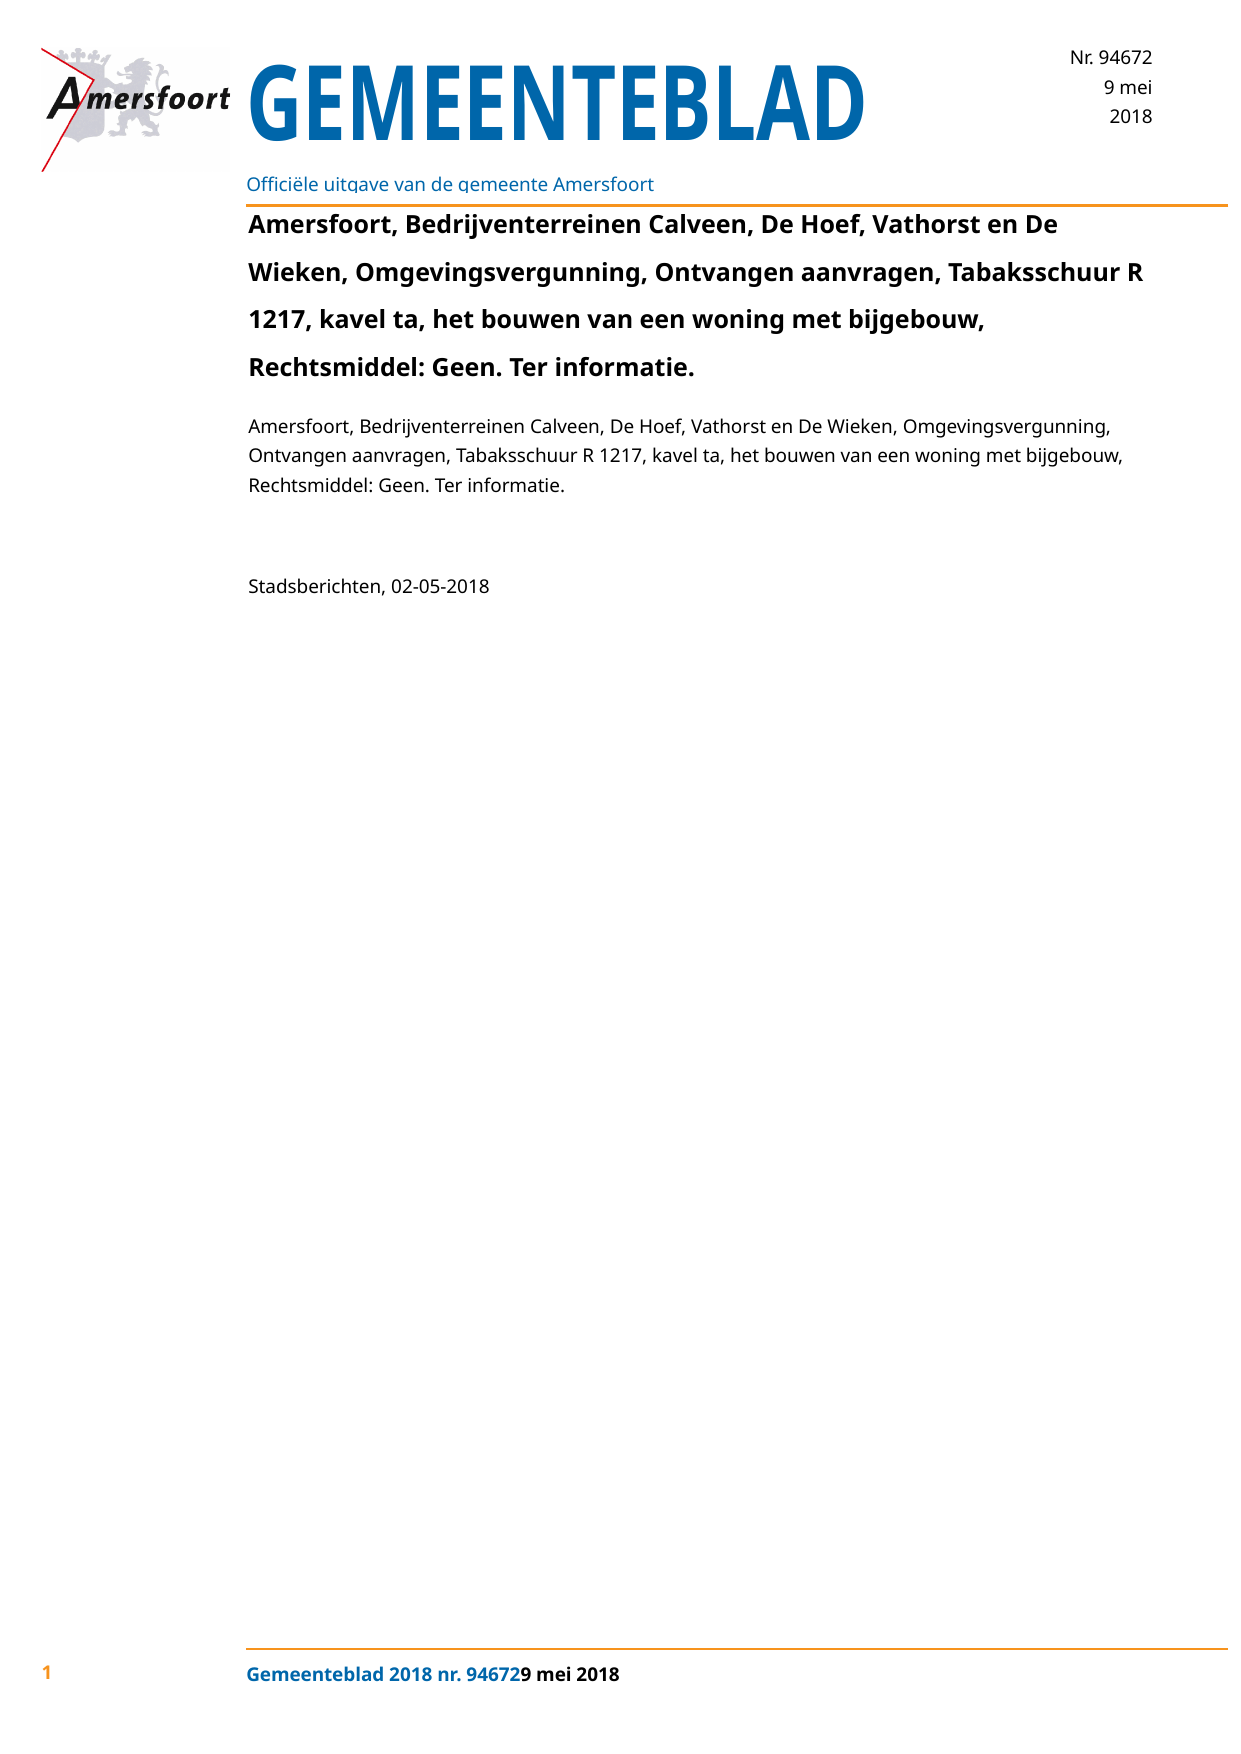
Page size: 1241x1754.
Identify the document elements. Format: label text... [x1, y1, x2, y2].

text Amersfoort, Bedrijventerreinen Calveen, De Hoef, Vathorst en De Wieken, Omgevingsvergunning, Ontvangen aanvragen, Tabaksschuur R 1217, kavel ta, het bouwen van een woning met bijgebouw, Rechtsmiddel: Geen. Ter informatie. [248, 207, 1152, 384]
picture [41, 47, 231, 172]
text Amersfoort, Bedrijventerreinen Calveen, De Hoef, Vathorst en De Wieken, Omgevingsvergunning, Ontvangen aanvragen, Tabaksschuur R 1217, kavel ta, het bouwen van een woning met bijgebouw, Rechtsmiddel: Geen. Ter informatie. [248, 413, 1152, 498]
text Stadsberichten, 02-05-2018 [248, 573, 1152, 599]
